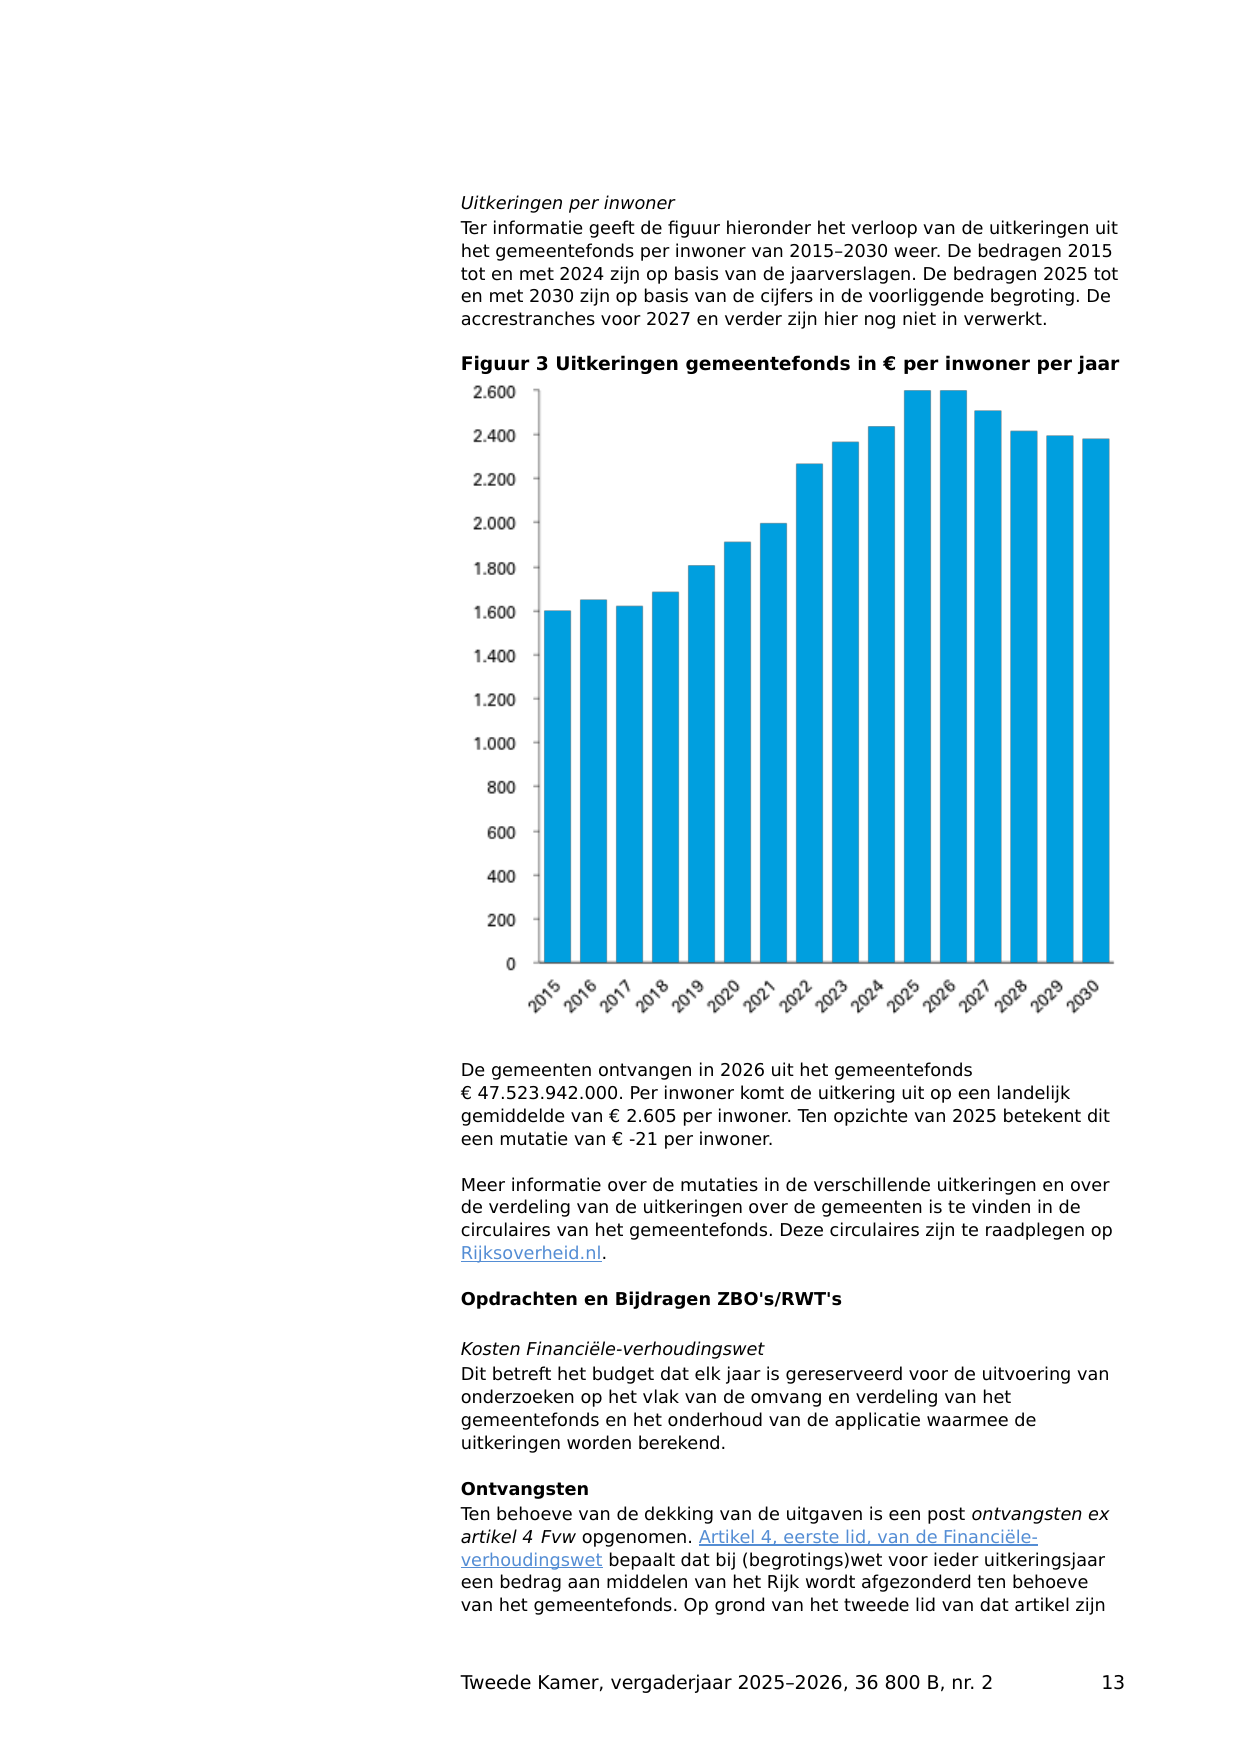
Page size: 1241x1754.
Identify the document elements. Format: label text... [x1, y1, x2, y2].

text Uitkeringen per inwoner [461, 191, 1125, 214]
text Meer informatie over de mutaties in de verschillende uitkeringen en over de verdeling van de uitkeringen over de gemeenten is te vinden in de circulaires van het gemeentefonds. Deze circulaires zijn te raadplegen op Rijksoverheid.nl. [461, 1173, 1125, 1264]
text Ter informatie geeft de figuur hieronder het verloop van de uitkeringen uit het gemeentefonds per inwoner van 2015–2030 weer. De bedragen 2015 tot en met 2024 zijn op basis van de jaarverslagen. De bedragen 2025 tot en met 2030 zijn op basis van de cijfers in de voorliggende begroting. De accrestranches voor 2027 en verder zijn hier nog niet in verwerkt. [461, 216, 1125, 330]
text Dit betreft het budget dat elk jaar is gereserveerd voor de uitvoering van onderzoeken op het vlak van de omvang en verdeling van het gemeentefonds en het onderhoud van de applicatie waarmee de uitkeringen worden berekend. [461, 1362, 1125, 1454]
title Figuur 3 Uitkeringen gemeentefonds in € per inwoner per jaar [461, 353, 1125, 375]
text Kosten Financiële-verhoudingswet [461, 1337, 1125, 1360]
text Ontvangsten [461, 1477, 1125, 1500]
text Opdrachten en Bijdragen ZBO's/RWT's [461, 1287, 1125, 1310]
text De gemeenten ontvangen in 2026 uit het gemeentefonds € 47.523.942.000. Per inwoner komt de uitkering uit op een landelijk gemiddelde van € 2.605 per inwoner. Ten opzichte van 2025 betekent dit een mutatie van € -21 per inwoner. [461, 1058, 1125, 1150]
text Ten behoeve van de dekking van de uitgaven is een post ontvangsten ex artikel 4 Fvw opgenomen. Artikel 4, eerste lid, van de Financiële-verhoudingswet bepaalt dat bij (begrotings)wet voor ieder uitkeringsjaar een bedrag aan middelen van het Rijk wordt afgezonderd ten behoeve van het gemeentefonds. Op grond van het tweede lid van dat artikel zijn [461, 1502, 1125, 1616]
